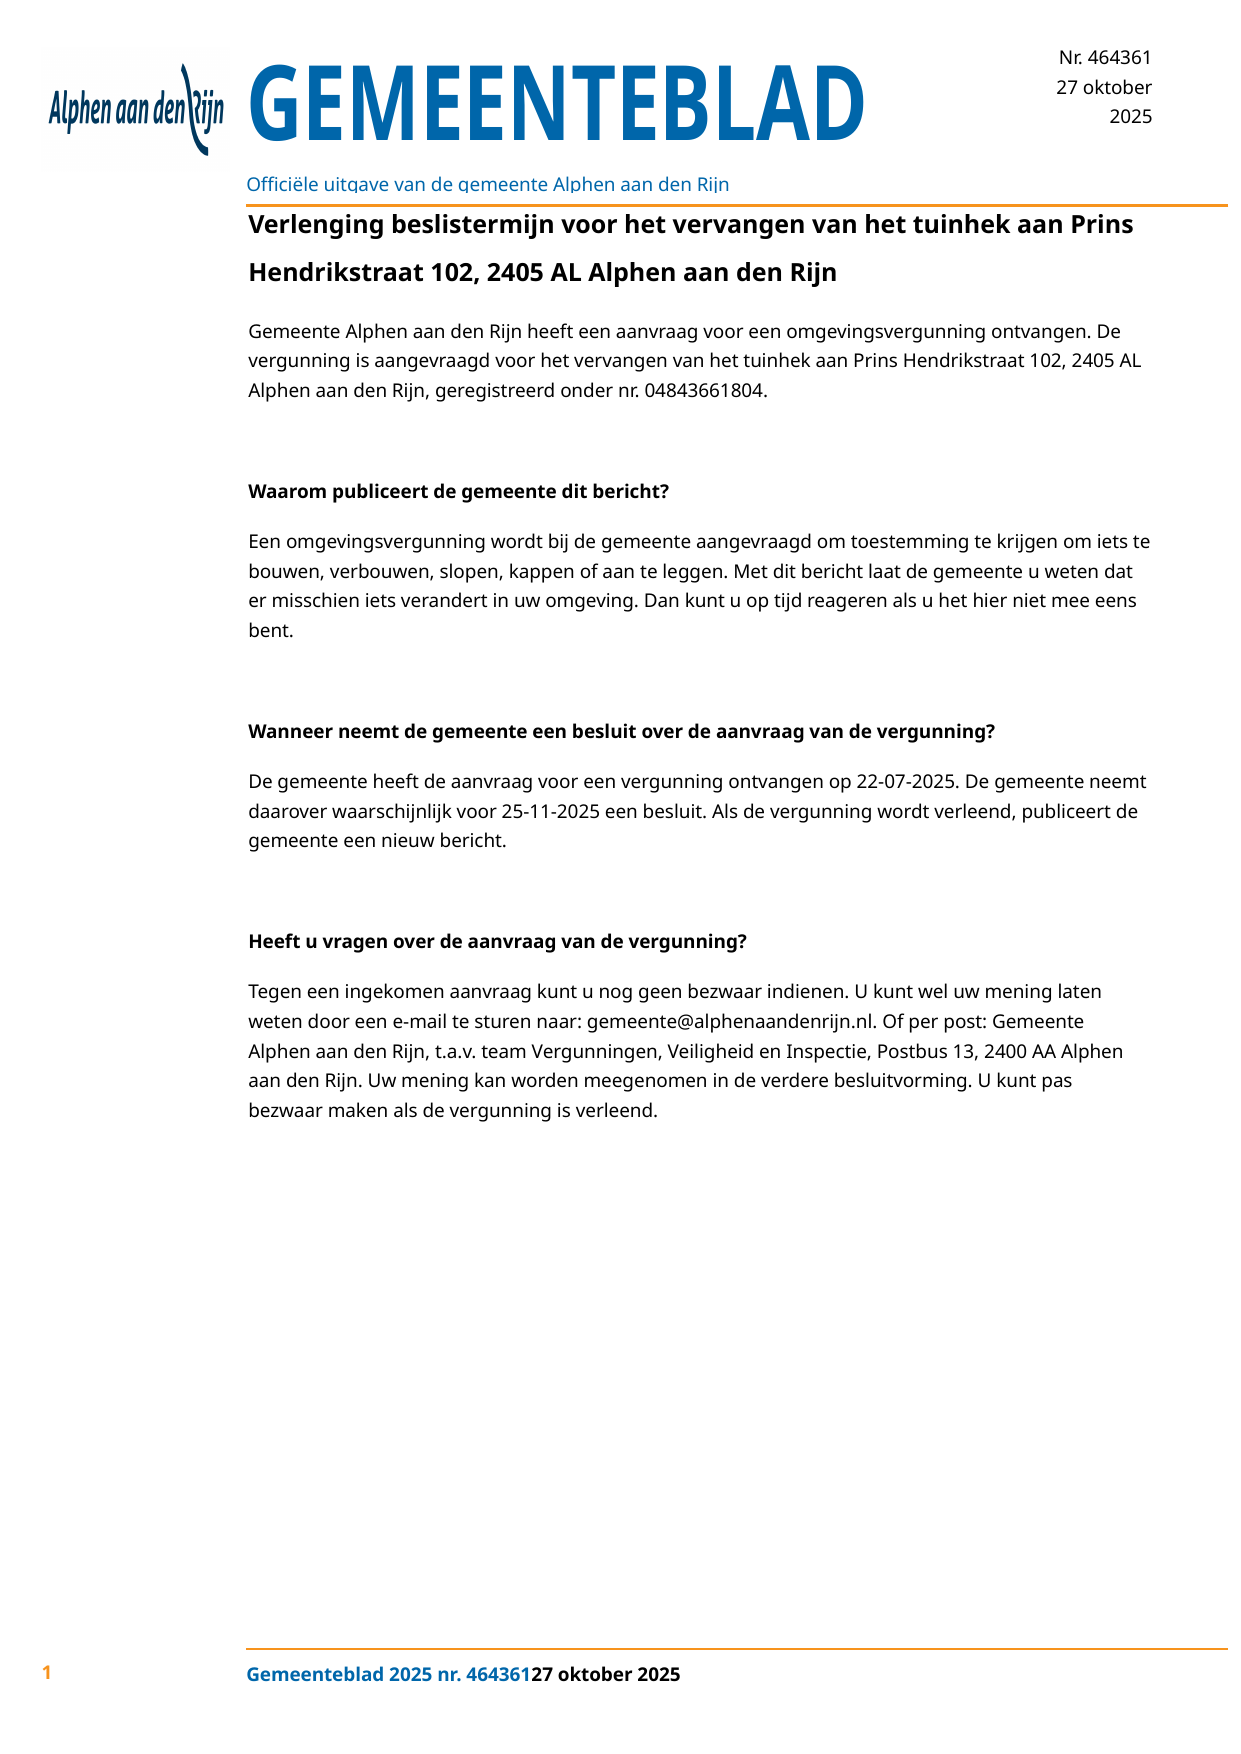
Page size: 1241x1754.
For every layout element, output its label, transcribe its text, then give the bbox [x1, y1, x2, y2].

text Verlenging beslistermijn voor het vervangen van het tuinhek aan Prins Hendrikstraat 102, 2405 AL Alphen aan den Rijn [248, 207, 1152, 288]
text Gemeente Alphen aan den Rijn heeft een aanvraag voor een omgevingsvergunning ontvangen. De vergunning is aangevraagd voor het vervangen van het tuinhek aan Prins Hendrikstraat 102, 2405 AL Alphen aan den Rijn, geregistreerd onder nr. 04843661804. [248, 318, 1152, 403]
text Waarom publiceert de gemeente dit bericht? [248, 478, 1152, 504]
text Wanneer neemt de gemeente een besluit over de aanvraag van de vergunning? [248, 718, 1152, 744]
text De gemeente heeft de aanvraag voor een vergunning ontvangen op 22-07-2025. De gemeente neemt daarover waarschijnlijk voor 25-11-2025 een besluit. Als de vergunning wordt verleend, publiceert de gemeente een nieuw bericht. [248, 768, 1152, 853]
text Tegen een ingekomen aanvraag kunt u nog geen bezwaar indienen. U kunt wel uw mening laten weten door een e-mail te sturen naar: gemeente@alphenaandenrijn.nl. Of per post: Gemeente Alphen aan den Rijn, t.a.v. team Vergunningen, Veiligheid en Inspectie, Postbus 13, 2400 AA Alphen aan den Rijn. Uw mening kan worden meegenomen in de verdere besluitvorming. U kunt pas bezwaar maken als de vergunning is verleend. [248, 979, 1152, 1123]
text Een omgevingsvergunning wordt bij de gemeente aangevraagd om toestemming te krijgen om iets te bouwen, verbouwen, slopen, kappen of aan te leggen. Met dit bericht laat de gemeente u weten dat er misschien iets verandert in uw omgeving. Dan kunt u op tijd reageren als u het hier niet mee eens bent. [248, 528, 1152, 643]
text Heeft u vragen over de aanvraag van de vergunning? [248, 928, 1152, 954]
picture [41, 47, 231, 172]
